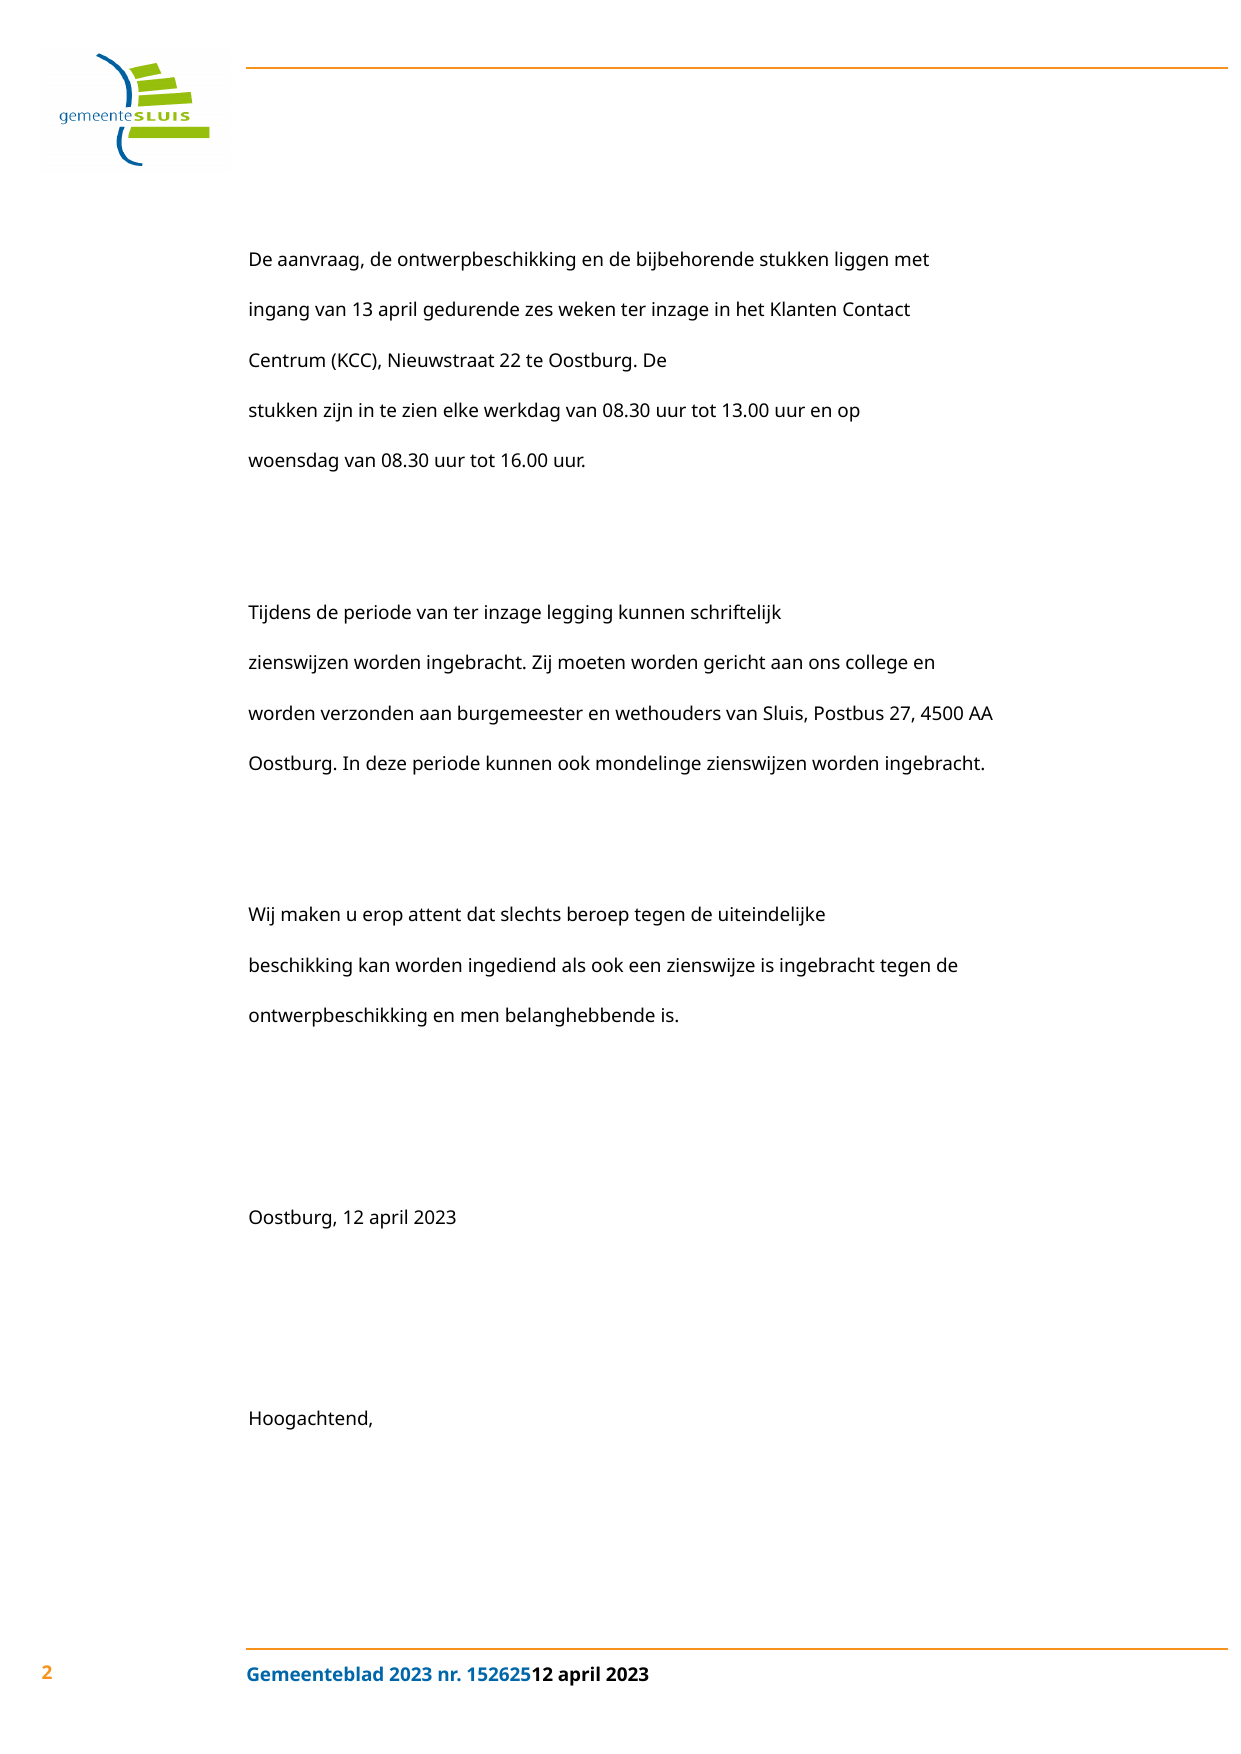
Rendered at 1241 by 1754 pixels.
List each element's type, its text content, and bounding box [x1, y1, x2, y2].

text Tijdens de periode van ter inzage legging kunnen schriftelijk [248, 599, 1152, 625]
text Oostburg, 12 april 2023 [248, 1204, 1152, 1230]
picture [41, 47, 231, 172]
text ingang van 13 april gedurende zes weken ter inzage in het Klanten Contact [248, 296, 1152, 322]
text beschikking kan worden ingediend als ook een zienswijze is ingebracht tegen de [248, 952, 1152, 978]
text zienswijzen worden ingebracht. Zij moeten worden gericht aan ons college en [248, 649, 1152, 675]
text Oostburg. In deze periode kunnen ook mondelinge zienswijzen worden ingebracht. [248, 750, 1152, 776]
text Centrum (KCC), Nieuwstraat 22 te Oostburg. De [248, 347, 1152, 373]
text worden verzonden aan burgemeester en wethouders van Sluis, Postbus 27, 4500 AA [248, 700, 1152, 726]
text De aanvraag, de ontwerpbeschikking en de bijbehorende stukken liggen met [248, 246, 1152, 272]
text ontwerpbeschikking en men belanghebbende is. [248, 1002, 1152, 1028]
text woensdag van 08.30 uur tot 16.00 uur. [248, 448, 1152, 473]
text Wij maken u erop attent dat slechts beroep tegen de uiteindelijke [248, 901, 1152, 927]
text Hoogachtend, [248, 1406, 1152, 1431]
text stukken zijn in te zien elke werkdag van 08.30 uur tot 13.00 uur en op [248, 397, 1152, 423]
